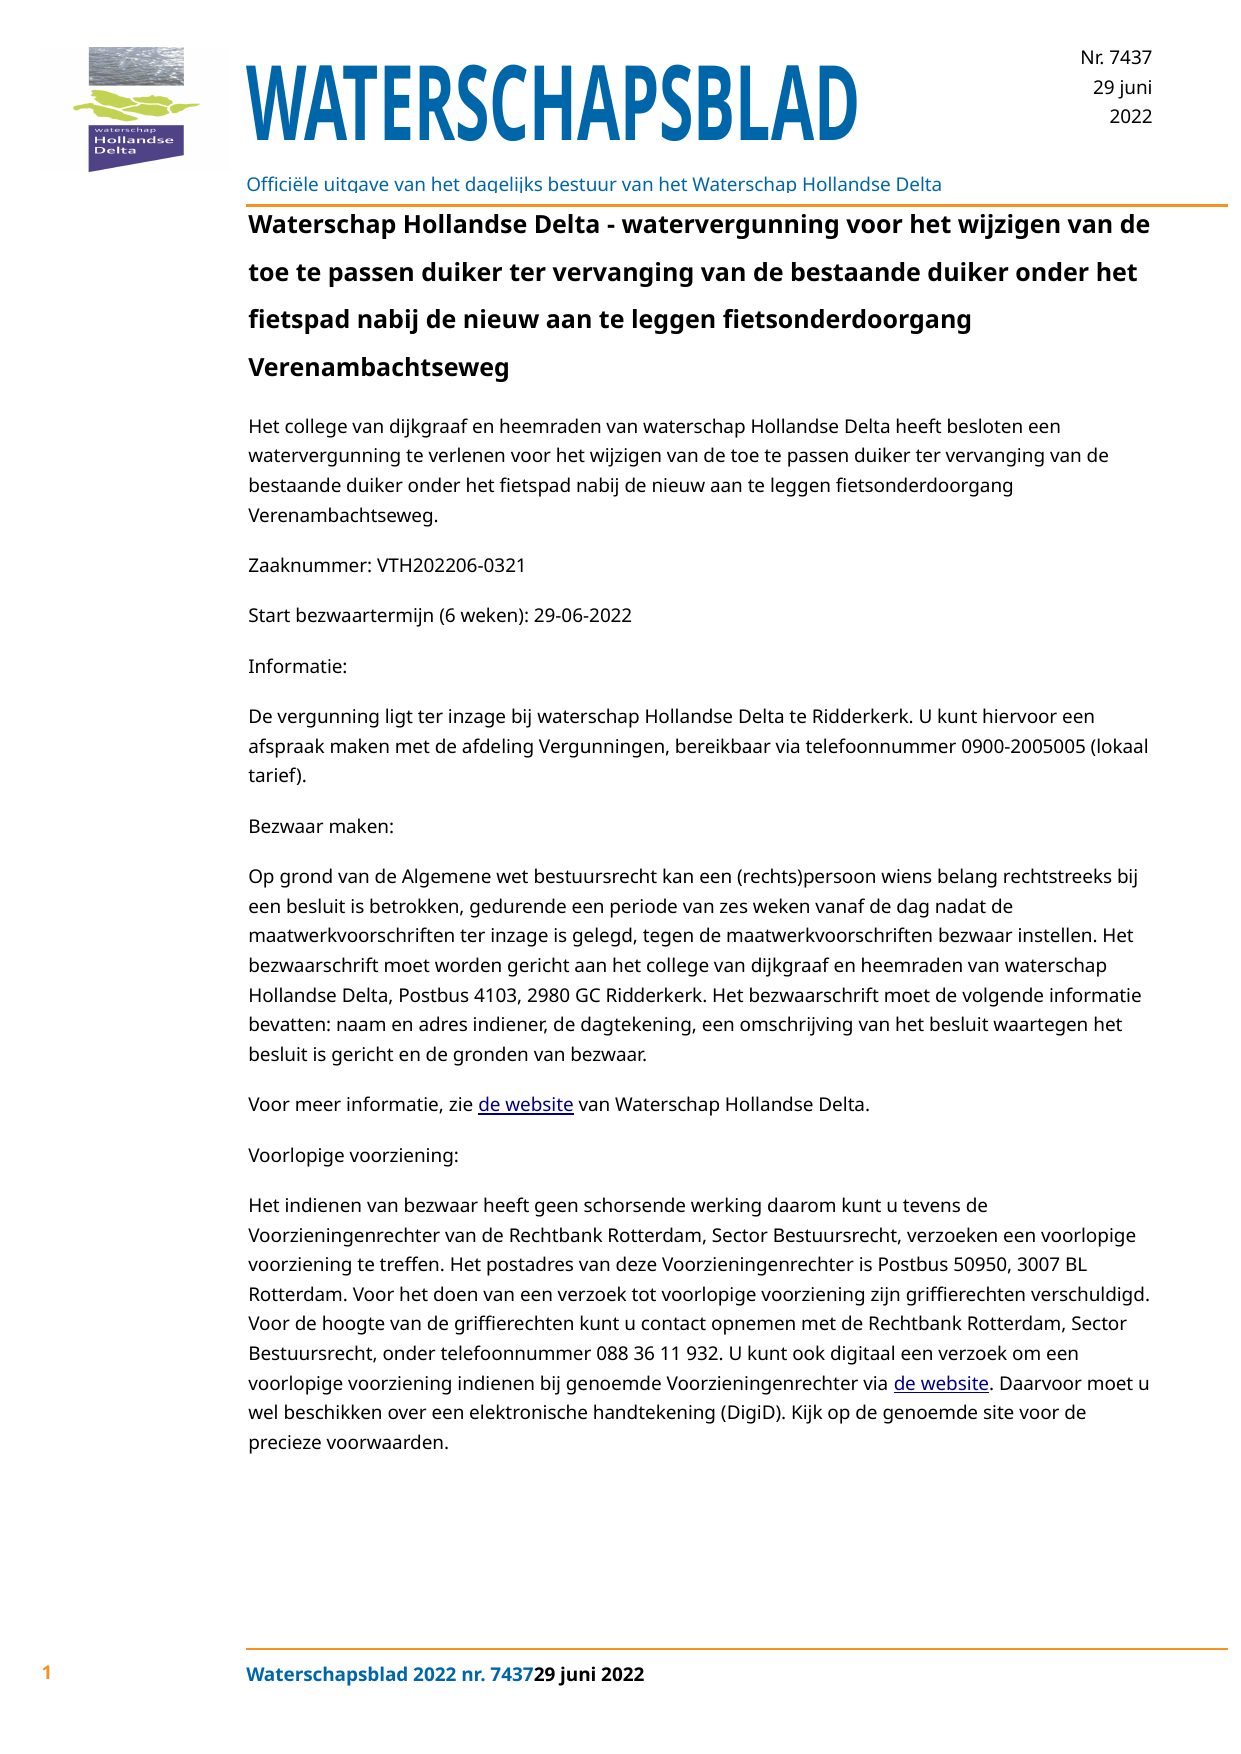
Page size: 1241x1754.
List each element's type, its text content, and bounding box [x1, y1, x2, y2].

text Voorlopige voorziening: [248, 1142, 1152, 1168]
text Start bezwaartermijn (6 weken): 29-06-2022 [248, 603, 1152, 628]
text Voor meer informatie, zie de website van Waterschap Hollandse Delta. [248, 1091, 1152, 1117]
text Het indienen van bezwaar heeft geen schorsende werking daarom kunt u tevens de Voorzieningenrechter van de Rechtbank Rotterdam, Sector Bestuursrecht, verzoeken een voorlopige voorziening te treffen. Het postadres van deze Voorzieningenrechter is Postbus 50950, 3007 BL Rotterdam. Voor het doen van een verzoek tot voorlopige voorziening zijn griffierechten verschuldigd. Voor de hoogte van de griffierechten kunt u contact opnemen met de Rechtbank Rotterdam, Sector Bestuursrecht, onder telefoonnummer 088 36 11 932. U kunt ook digitaal een verzoek om een voorlopige voorziening indienen bij genoemde Voorzieningenrechter via de website. Daarvoor moet u wel beschikken over een elektronische handtekening (DigiD). Kijk op de genoemde site voor de precieze voorwaarden. [248, 1192, 1152, 1455]
text Informatie: [248, 653, 1152, 679]
text Het college van dijkgraaf en heemraden van waterschap Hollandse Delta heeft besloten een watervergunning te verlenen voor het wijzigen van de toe te passen duiker ter vervanging van de bestaande duiker onder het fietspad nabij de nieuw aan te leggen fietsonderdoorgang Verenambachtseweg. [248, 413, 1152, 528]
text Waterschap Hollandse Delta - watervergunning voor het wijzigen van de toe te passen duiker ter vervanging van de bestaande duiker onder het fietspad nabij de nieuw aan te leggen fietsonderdoorgang Verenambachtseweg [248, 207, 1152, 384]
text De vergunning ligt ter inzage bij waterschap Hollandse Delta te Ridderkerk. U kunt hiervoor een afspraak maken met de afdeling Vergunningen, bereikbaar via telefoonnummer 0900-2005005 (lokaal tarief). [248, 703, 1152, 788]
text Zaaknummer: VTH202206-0321 [248, 552, 1152, 578]
text Op grond van de Algemene wet bestuursrecht kan een (rechts)persoon wiens belang rechtstreeks bij een besluit is betrokken, gedurende een periode van zes weken vanaf de dag nadat de maatwerkvoorschriften ter inzage is gelegd, tegen de maatwerkvoorschriften bezwaar instellen. Het bezwaarschrift moet worden gericht aan het college van dijkgraaf en heemraden van waterschap Hollandse Delta, Postbus 4103, 2980 GC Ridderkerk. Het bezwaarschrift moet de volgende informatie bevatten: naam en adres indiener, de dagtekening, een omschrijving van het besluit waartegen het besluit is gericht en de gronden van bezwaar. [248, 863, 1152, 1067]
picture [41, 47, 231, 172]
text Bezwaar maken: [248, 813, 1152, 839]
